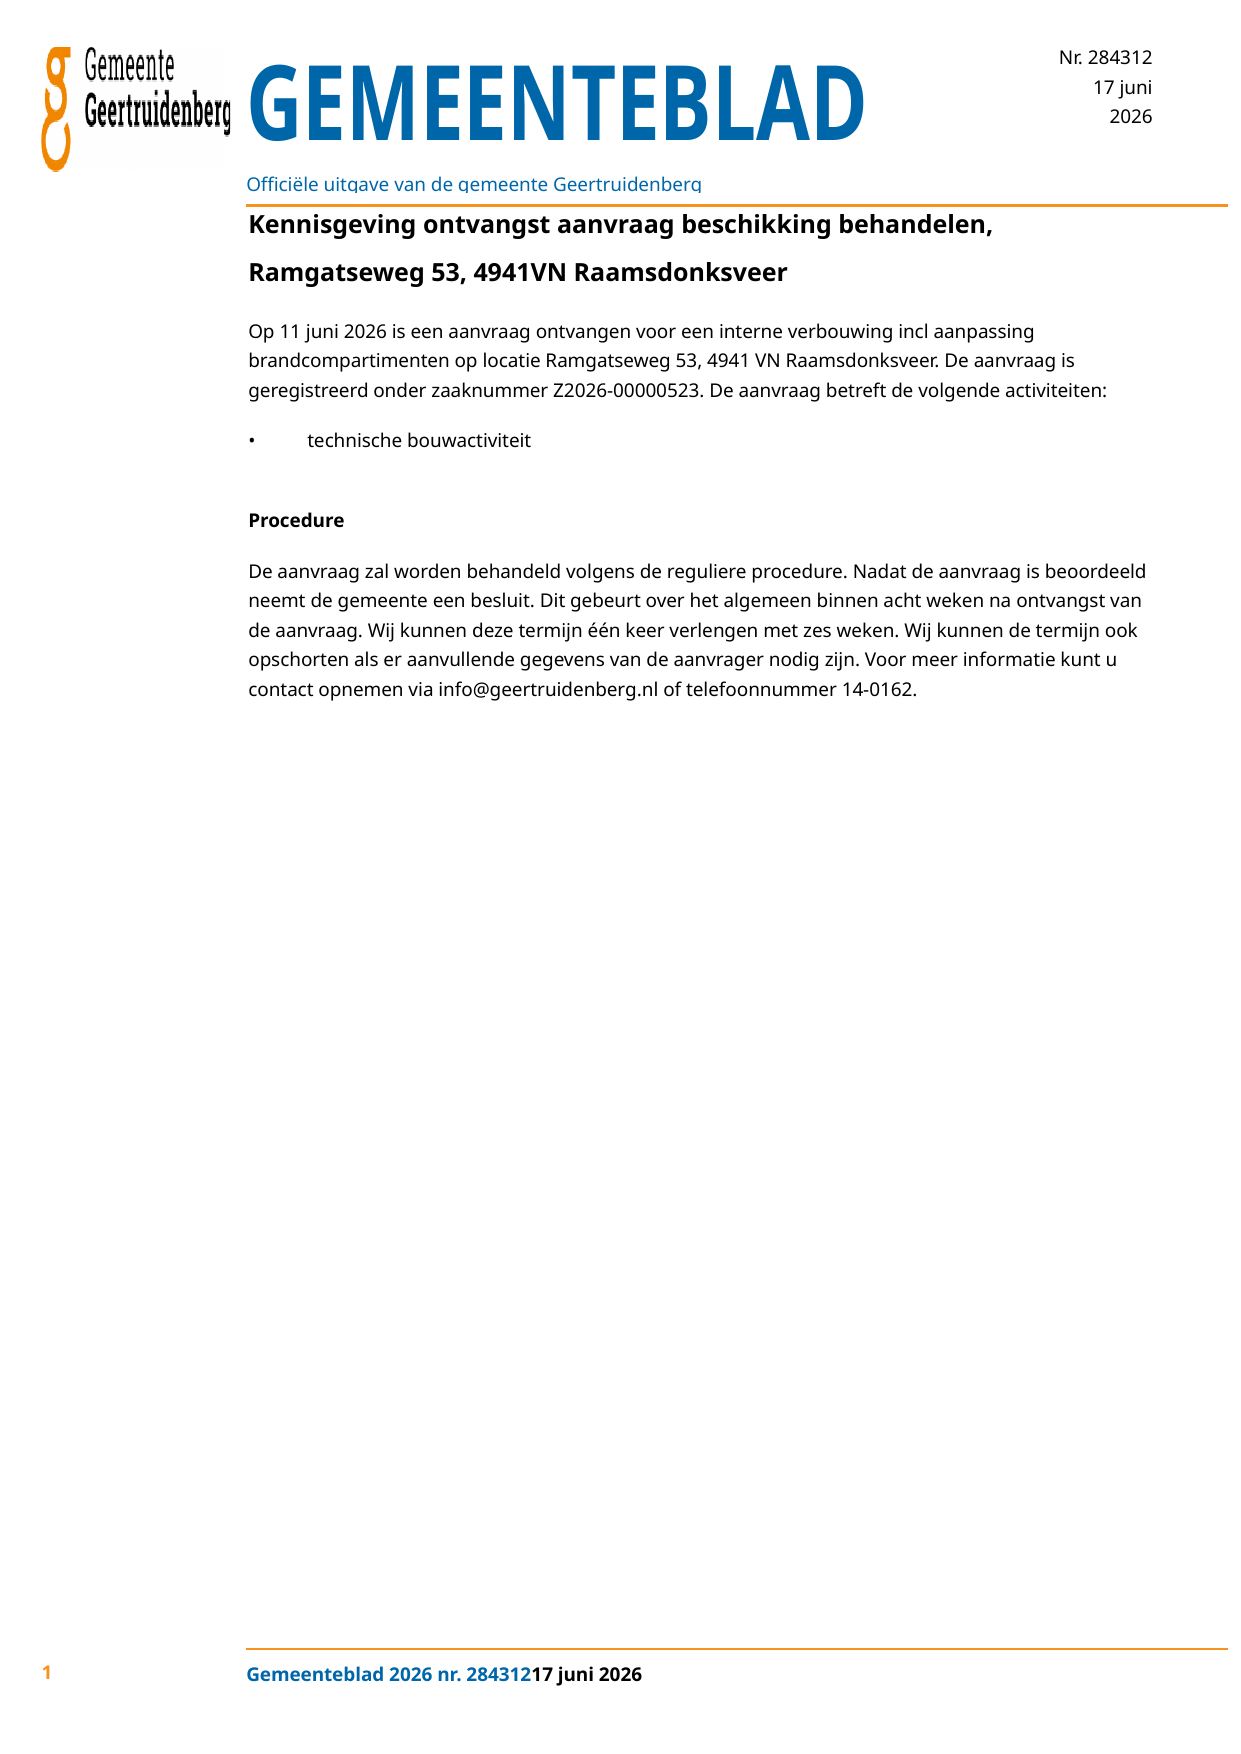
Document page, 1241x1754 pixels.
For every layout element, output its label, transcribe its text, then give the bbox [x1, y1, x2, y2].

text Op 11 juni 2026 is een aanvraag ontvangen voor een interne verbouwing incl aanpassing brandcompartimenten op locatie Ramgatseweg 53, 4941 VN Raamsdonksveer. De aanvraag is geregistreerd onder zaaknummer Z2026-00000523. De aanvraag betreft de volgende activiteiten: [248, 318, 1152, 403]
list technische bouwactiviteit [248, 427, 1152, 453]
text De aanvraag zal worden behandeld volgens de reguliere procedure. Nadat de aanvraag is beoordeeld neemt de gemeente een besluit. Dit gebeurt over het algemeen binnen acht weken na ontvangst van de aanvraag. Wij kunnen deze termijn één keer verlengen met zes weken. Wij kunnen de termijn ook opschorten als er aanvullende gegevens van de aanvrager nodig zijn. Voor meer informatie kunt u contact opnemen via info@geertruidenberg.nl of telefoonnummer 14-0162. [248, 558, 1152, 702]
text Kennisgeving ontvangst aanvraag beschikking behandelen, Ramgatseweg 53, 4941VN Raamsdonksveer [248, 207, 1152, 288]
picture [41, 47, 231, 172]
text Procedure [248, 507, 1152, 533]
